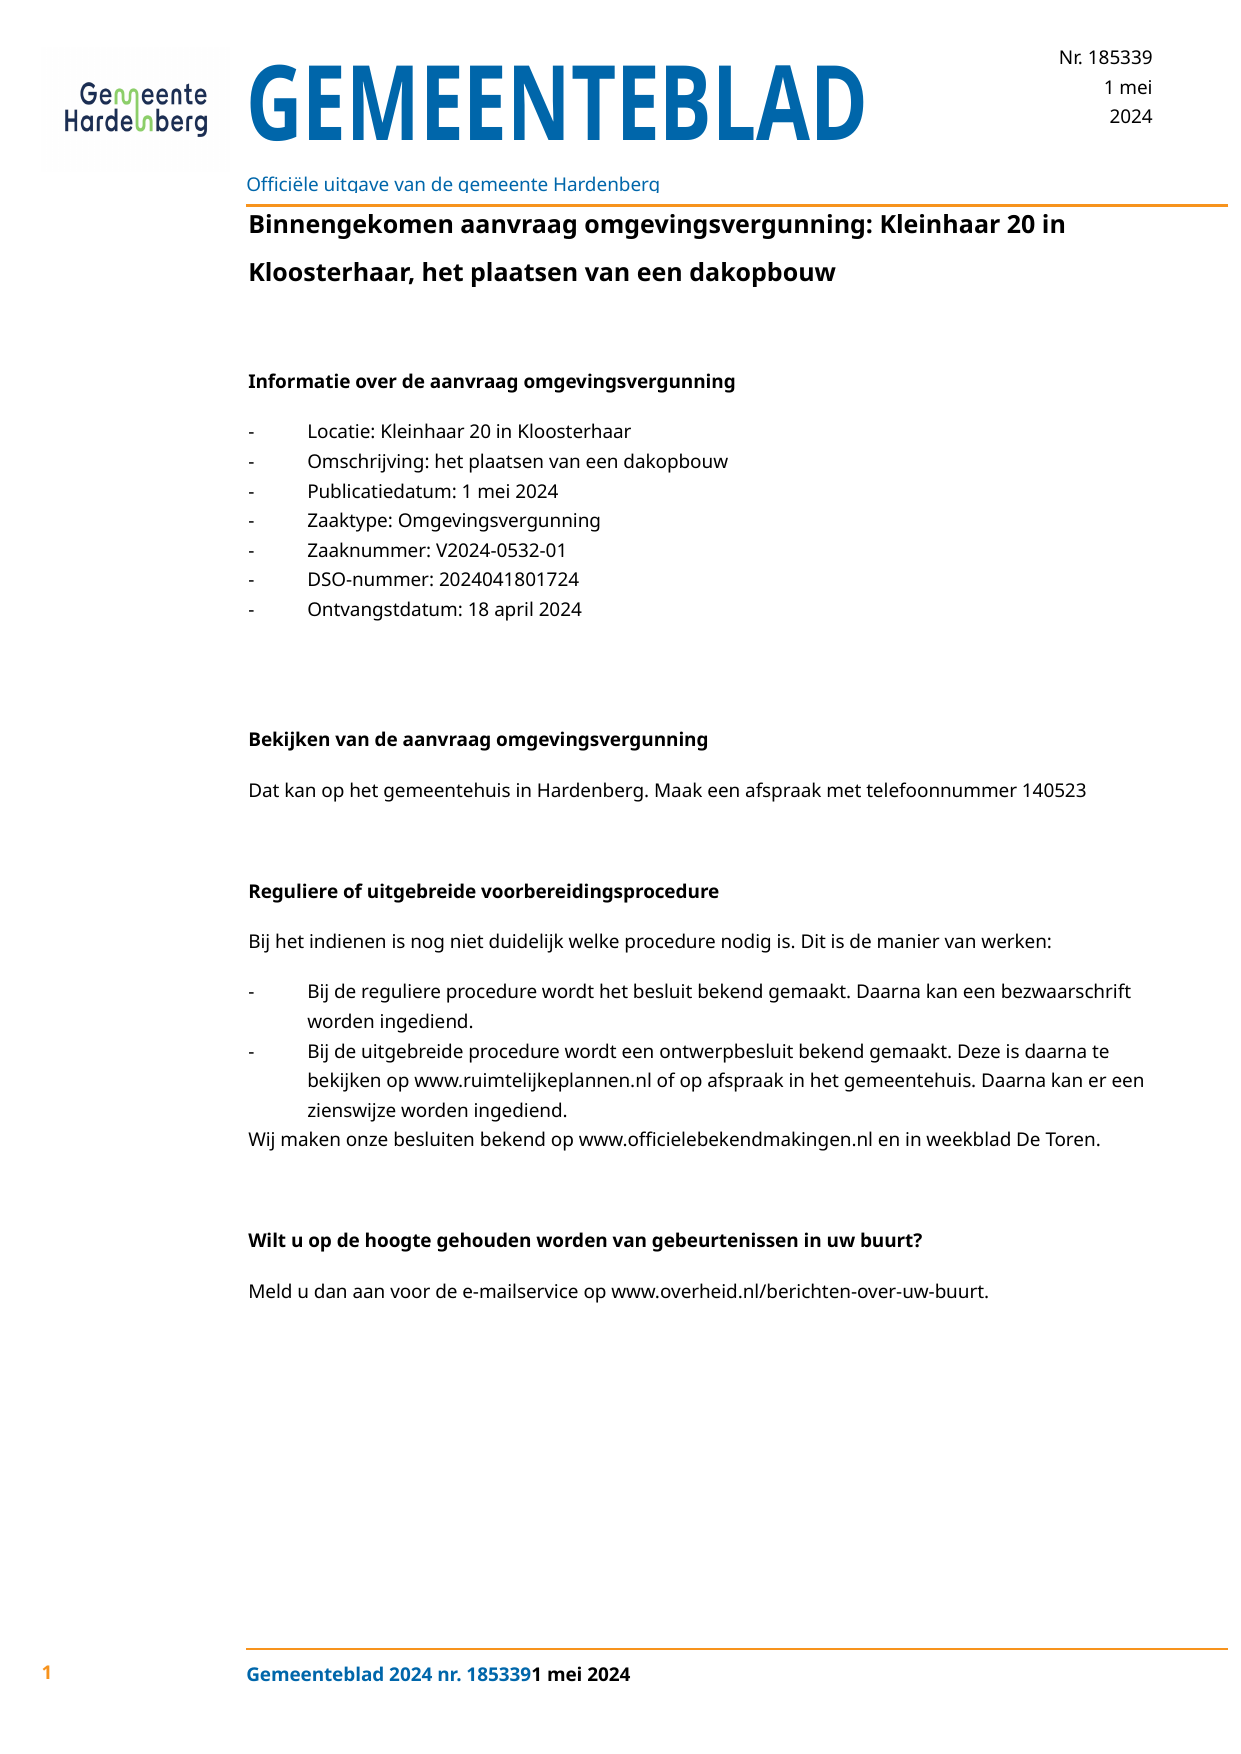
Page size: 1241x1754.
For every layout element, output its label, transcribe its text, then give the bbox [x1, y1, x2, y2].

text Reguliere of uitgebreide voorbereidingsprocedure [248, 878, 1152, 904]
picture [41, 47, 231, 172]
list Bij de uitgebreide procedure wordt een ontwerpbesluit bekend gemaakt. Deze is daarna te bekijken op www.ruimtelijkeplannen.nl of op afspraak in het gemeentehuis. Daarna kan er een zienswijze worden ingediend. [248, 1038, 1152, 1123]
text Wij maken onze besluiten bekend op www.officielebekendmakingen.nl en in weekblad De Toren. [248, 1127, 1152, 1152]
text Binnengekomen aanvraag omgevingsvergunning: Kleinhaar 20 in Kloosterhaar, het plaatsen van een dakopbouw [248, 207, 1152, 288]
list Zaaktype: Omgevingsvergunning [248, 507, 1152, 533]
text Dat kan op het gemeentehuis in Hardenberg. Maak een afspraak met telefoonnummer 140523 [248, 777, 1152, 803]
text Bij het indienen is nog niet duidelijk welke procedure nodig is. Dit is de manier van werken: [248, 928, 1152, 954]
text Bekijken van de aanvraag omgevingsvergunning [248, 727, 1152, 752]
text Meld u dan aan voor de e-mailservice op www.overheid.nl/berichten-over-uw-buurt. [248, 1278, 1152, 1304]
list Bij de reguliere procedure wordt het besluit bekend gemaakt. Daarna kan een bezwaarschrift worden ingediend. [248, 979, 1152, 1034]
list Zaaknummer: V2024-0532-01 [248, 537, 1152, 563]
list Publicatiedatum: 1 mei 2024 [248, 478, 1152, 504]
list Omschrijving: het plaatsen van een dakopbouw [248, 448, 1152, 474]
list Locatie: Kleinhaar 20 in Kloosterhaar [248, 419, 1152, 444]
text Informatie over de aanvraag omgevingsvergunning [248, 368, 1152, 394]
text Wilt u op de hoogte gehouden worden van gebeurtenissen in uw buurt? [248, 1227, 1152, 1253]
list DSO-nummer: 2024041801724 [248, 567, 1152, 592]
list Ontvangstdatum: 18 april 2024 [248, 596, 1152, 622]
